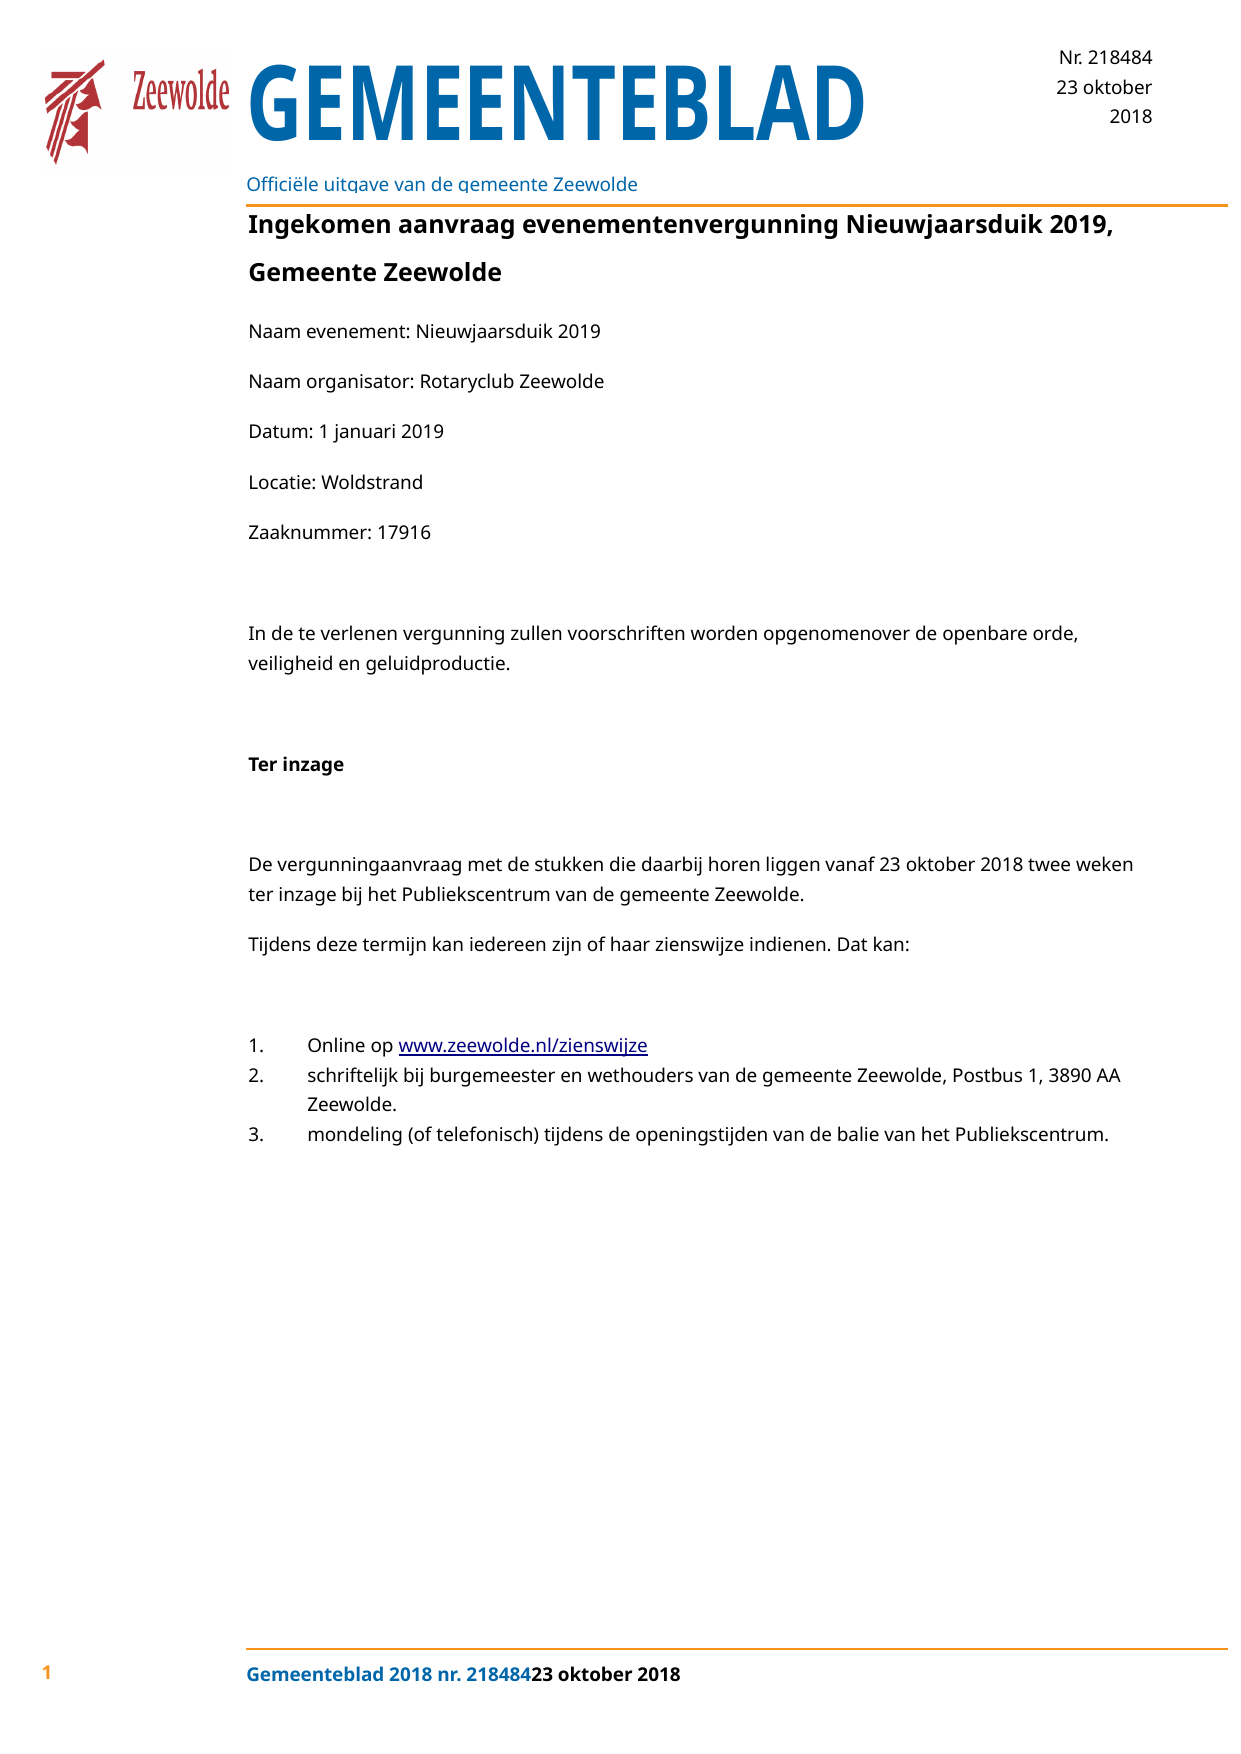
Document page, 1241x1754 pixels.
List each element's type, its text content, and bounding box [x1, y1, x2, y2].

list Online op www.zeewolde.nl/zienswijze [248, 1032, 1152, 1058]
list schriftelijk bij burgemeester en wethouders van de gemeente Zeewolde, Postbus 1, 3890 AA Zeewolde. [248, 1062, 1152, 1117]
text Datum: 1 januari 2019 [248, 419, 1152, 444]
text Zaaknummer: 17916 [248, 519, 1152, 545]
list mondeling (of telefonisch) tijdens de openingstijden van de balie van het Publiekscentrum. [248, 1121, 1152, 1147]
text Tijdens deze termijn kan iedereen zijn of haar zienswijze indienen. Dat kan: [248, 932, 1152, 957]
text Naam evenement: Nieuwjaarsduik 2019 [248, 318, 1152, 344]
text Locatie: Woldstrand [248, 469, 1152, 495]
text Ingekomen aanvraag evenementenvergunning Nieuwjaarsduik 2019, Gemeente Zeewolde [248, 207, 1152, 288]
text In de te verlenen vergunning zullen voorschriften worden opgenomenover de openbare orde, veiligheid en geluidproductie. [248, 620, 1152, 676]
text De vergunningaanvraag met de stukken die daarbij horen liggen vanaf 23 oktober 2018 twee weken ter inzage bij het Publiekscentrum van de gemeente Zeewolde. [248, 852, 1152, 907]
text Naam organisator: Rotaryclub Zeewolde [248, 368, 1152, 394]
text Ter inzage [248, 751, 1152, 777]
picture [41, 47, 231, 172]
